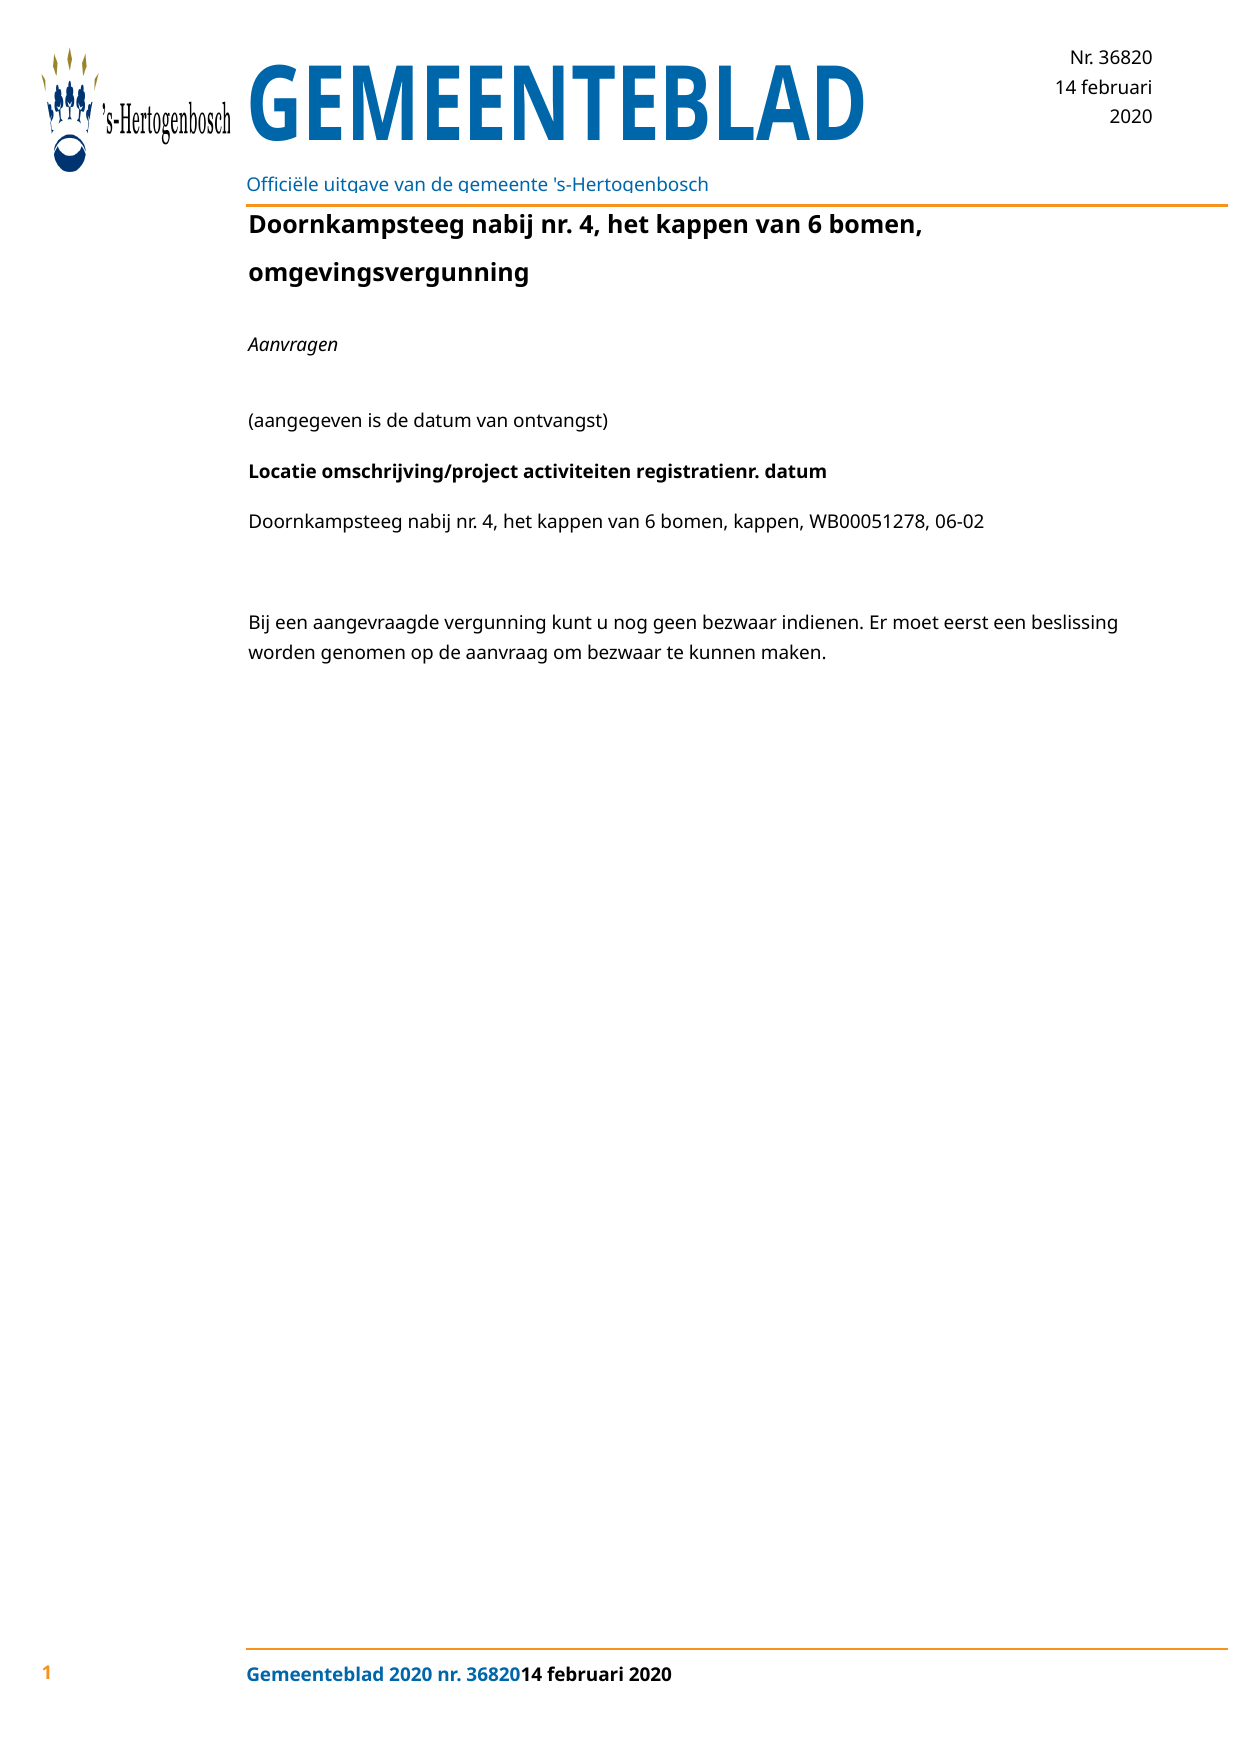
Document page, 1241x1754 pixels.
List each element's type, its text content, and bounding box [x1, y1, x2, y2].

text (aangegeven is de datum van ontvangst) [248, 408, 1152, 433]
picture [41, 47, 231, 172]
text Bij een aangevraagde vergunning kunt u nog geen bezwaar indienen. Er moet eerst een beslissing worden genomen op de aanvraag om bezwaar te kunnen maken. [248, 609, 1152, 664]
text Locatie omschrijving/project activiteiten registratienr. datum [248, 458, 1152, 484]
text Doornkampsteeg nabij nr. 4, het kappen van 6 bomen, omgevingsvergunning [248, 207, 1152, 288]
text Doornkampsteeg nabij nr. 4, het kappen van 6 bomen, kappen, WB00051278, 06-02 [248, 508, 1152, 534]
text Aanvragen [248, 331, 1152, 357]
